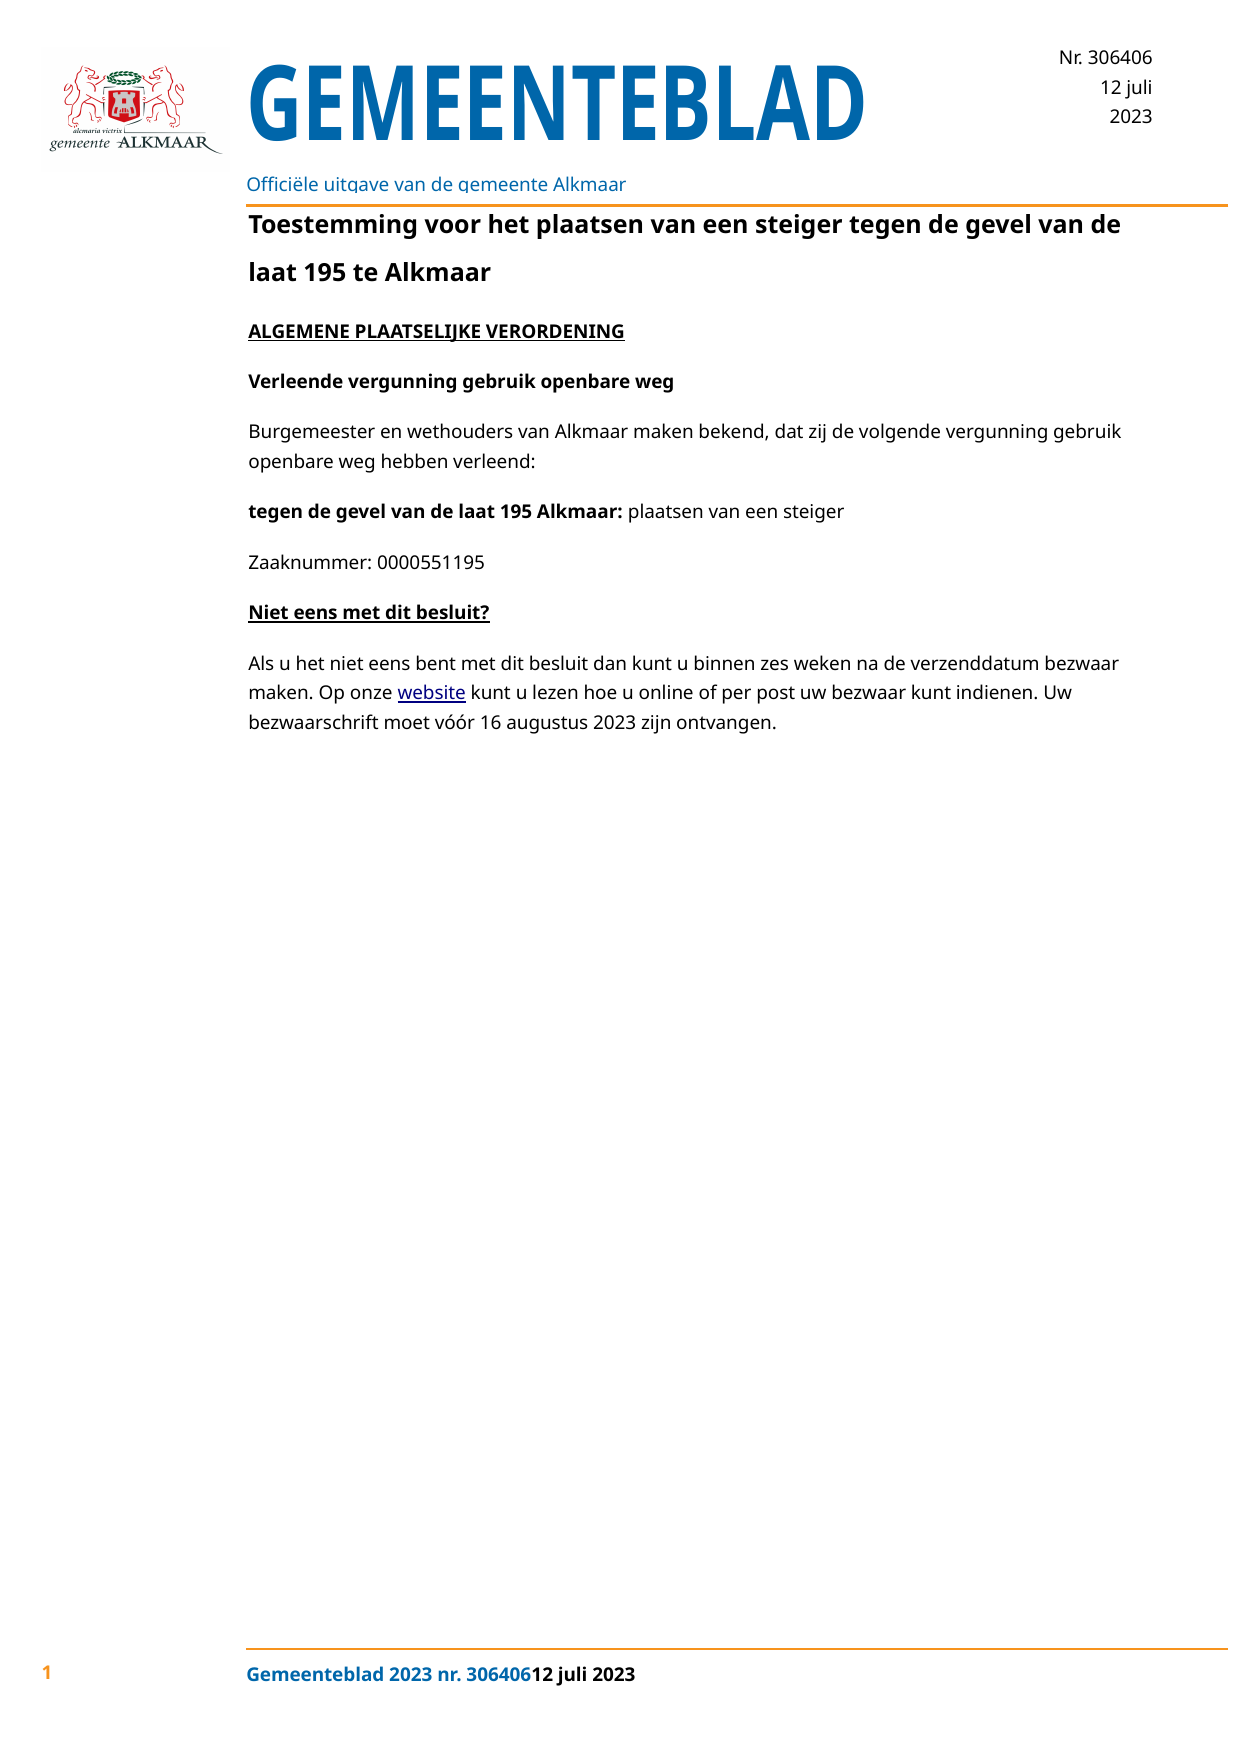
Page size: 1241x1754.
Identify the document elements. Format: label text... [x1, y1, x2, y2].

text Als u het niet eens bent met dit besluit dan kunt u binnen zes weken na de verzenddatum bezwaar maken. Op onze website kunt u lezen hoe u online of per post uw bezwaar kunt indienen. Uw bezwaarschrift moet vóór 16 augustus 2023 zijn ontvangen. [248, 650, 1152, 735]
text Burgemeester en wethouders van Alkmaar maken bekend, dat zij de volgende vergunning gebruik openbare weg hebben verleend: [248, 419, 1152, 474]
picture [41, 47, 231, 172]
text Toestemming voor het plaatsen van een steiger tegen de gevel van de laat 195 te Alkmaar [248, 207, 1152, 288]
text tegen de gevel van de laat 195 Alkmaar: plaatsen van een steiger [248, 499, 1152, 524]
text ALGEMENE PLAATSELIJKE VERORDENING [248, 318, 1152, 344]
text Zaaknummer: 0000551195 [248, 549, 1152, 575]
text Niet eens met dit besluit? [248, 599, 1152, 625]
text Verleende vergunning gebruik openbare weg [248, 368, 1152, 394]
